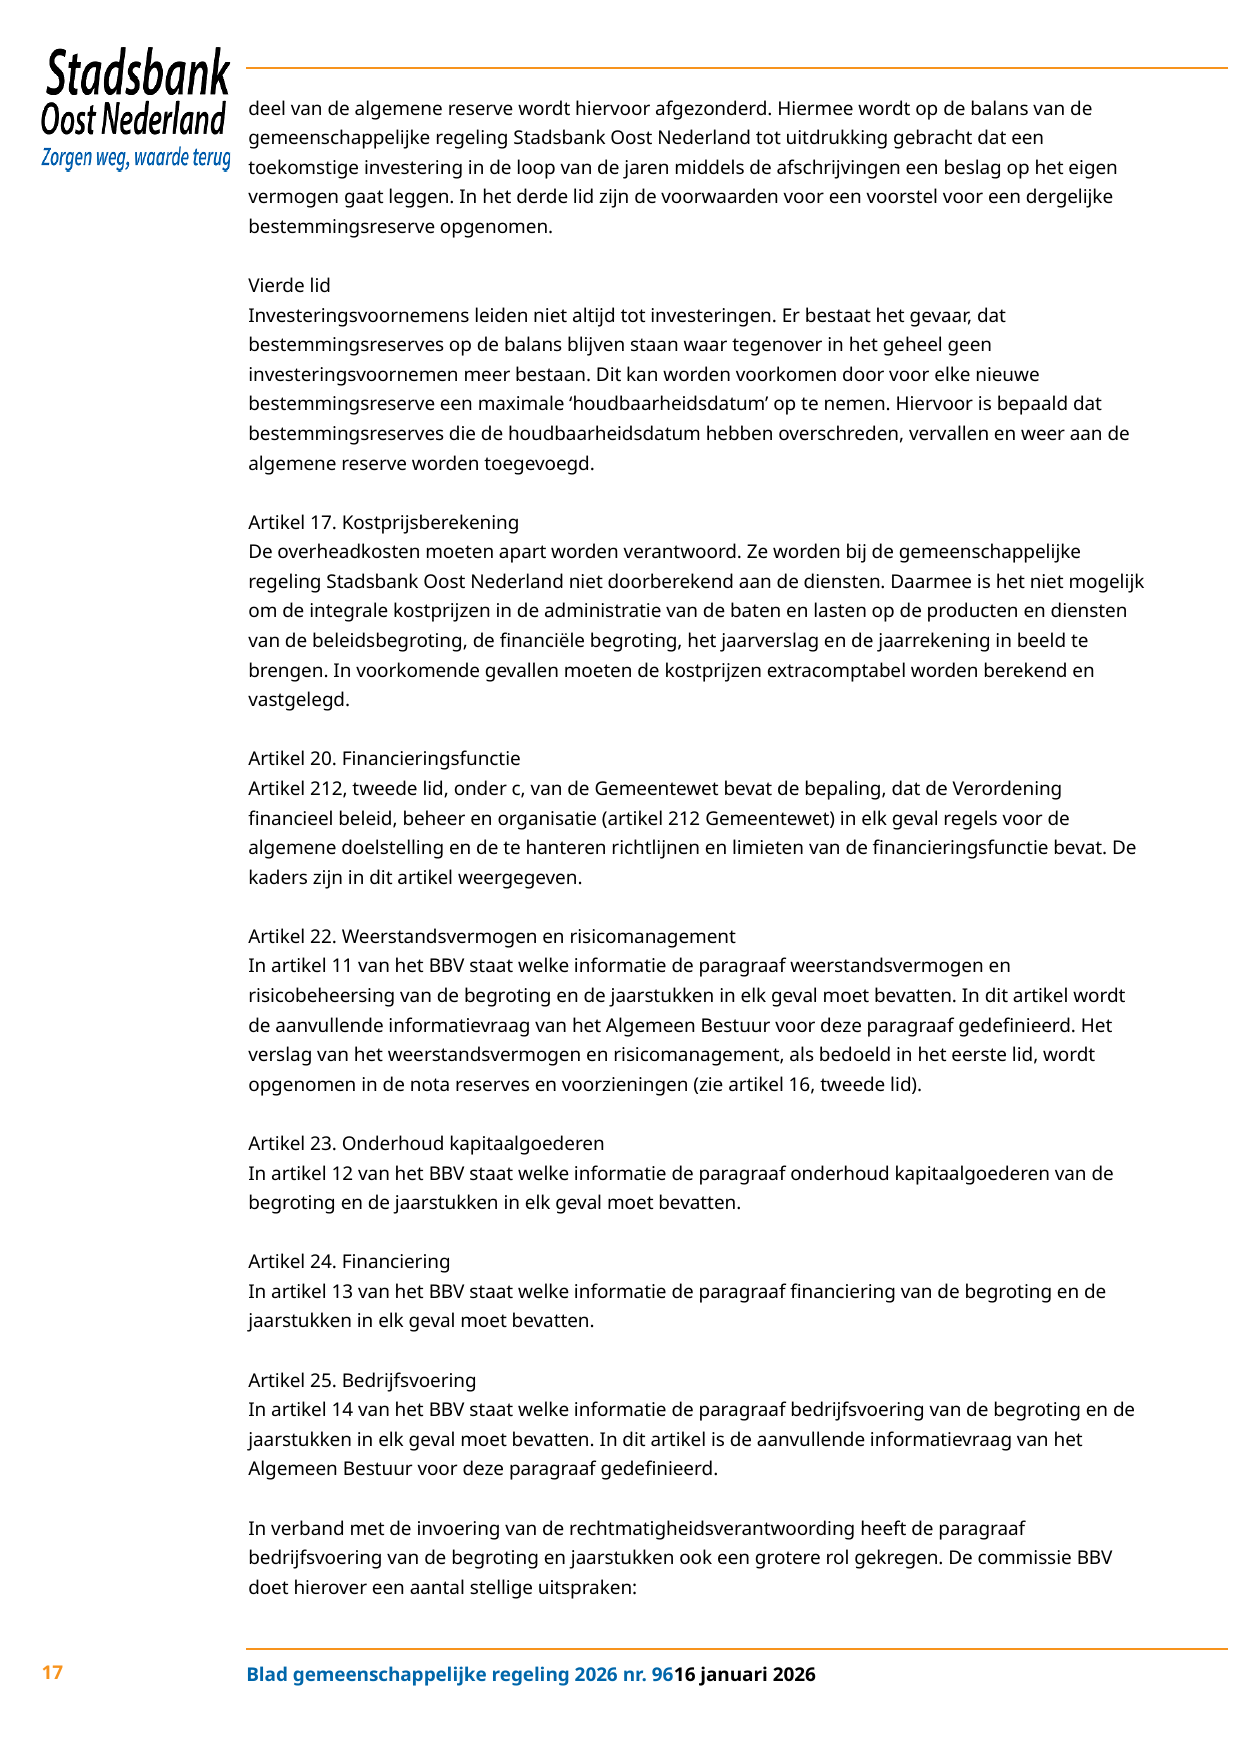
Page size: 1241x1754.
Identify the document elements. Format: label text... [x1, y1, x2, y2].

text De overheadkosten moeten apart worden verantwoord. Ze worden bij de gemeenschappelijke regeling Stadsbank Oost Nederland niet doorberekend aan de diensten. Daarmee is het niet mogelijk om de integrale kostprijzen in de administratie van de baten en lasten op de producten en diensten van de beleidsbegroting, de financiële begroting, het jaarverslag en de jaarrekening in beeld te brengen. In voorkomende gevallen moeten de kostprijzen extracomptabel worden berekend en vastgelegd. [248, 538, 1152, 712]
text Investeringsvoornemens leiden niet altijd tot investeringen. Er bestaat het gevaar, dat bestemmingsreserves op de balans blijven staan waar tegenover in het geheel geen investeringsvoornemen meer bestaan. Dit kan worden voorkomen door voor elke nieuwe bestemmingsreserve een maximale ‘houdbaarheidsdatum’ op te nemen. Hiervoor is bepaald dat bestemmingsreserves die de houdbaarheidsdatum hebben overschreden, vervallen en weer aan de algemene reserve worden toegevoegd. [248, 302, 1152, 476]
text In artikel 12 van het BBV staat welke informatie de paragraaf onderhoud kapitaalgoederen van de begroting en de jaarstukken in elk geval moet bevatten. [248, 1160, 1152, 1215]
text deel van de algemene reserve wordt hiervoor afgezonderd. Hiermee wordt op de balans van de gemeenschappelijke regeling Stadsbank Oost Nederland tot uitdrukking gebracht dat een toekomstige investering in de loop van de jaren middels de afschrijvingen een beslag op het eigen vermogen gaat leggen. In het derde lid zijn de voorwaarden voor een voorstel voor een dergelijke bestemmingsreserve opgenomen. [248, 95, 1152, 239]
text In artikel 14 van het BBV staat welke informatie de paragraaf bedrijfsvoering van de begroting en de jaarstukken in elk geval moet bevatten. In dit artikel is de aanvullende informatievraag van het Algemeen Bestuur voor deze paragraaf gedefinieerd. [248, 1396, 1152, 1481]
text Artikel 23. Onderhoud kapitaalgoederen [248, 1130, 1152, 1156]
picture [41, 47, 231, 172]
text In verband met de invoering van de rechtmatigheidsverantwoording heeft de paragraaf bedrijfsvoering van de begroting en jaarstukken ook een grotere rol gekregen. De commissie BBV doet hierover een aantal stellige uitspraken: [248, 1515, 1152, 1600]
text In artikel 13 van het BBV staat welke informatie de paragraaf financiering van de begroting en de jaarstukken in elk geval moet bevatten. [248, 1278, 1152, 1333]
text In artikel 11 van het BBV staat welke informatie de paragraaf weerstandsvermogen en risicobeheersing van de begroting en de jaarstukken in elk geval moet bevatten. In dit artikel wordt de aanvullende informatievraag van het Algemeen Bestuur voor deze paragraaf gedefinieerd. Het verslag van het weerstandsvermogen en risicomanagement, als bedoeld in het eerste lid, wordt opgenomen in de nota reserves en voorzieningen (zie artikel 16, tweede lid). [248, 953, 1152, 1097]
text Artikel 24. Financiering [248, 1248, 1152, 1274]
text Artikel 20. Financieringsfunctie [248, 746, 1152, 771]
text Vierde lid [248, 272, 1152, 298]
text Artikel 22. Weerstandsvermogen en risicomanagement [248, 923, 1152, 949]
text Artikel 212, tweede lid, onder c, van de Gemeentewet bevat de bepaling, dat de Verordening financieel beleid, beheer en organisatie (artikel 212 Gemeentewet) in elk geval regels voor de algemene doelstelling en de te hanteren richtlijnen en limieten van de financieringsfunctie bevat. De kaders zijn in dit artikel weergegeven. [248, 775, 1152, 890]
text Artikel 25. Bedrijfsvoering [248, 1367, 1152, 1393]
text Artikel 17. Kostprijsberekening [248, 509, 1152, 535]
